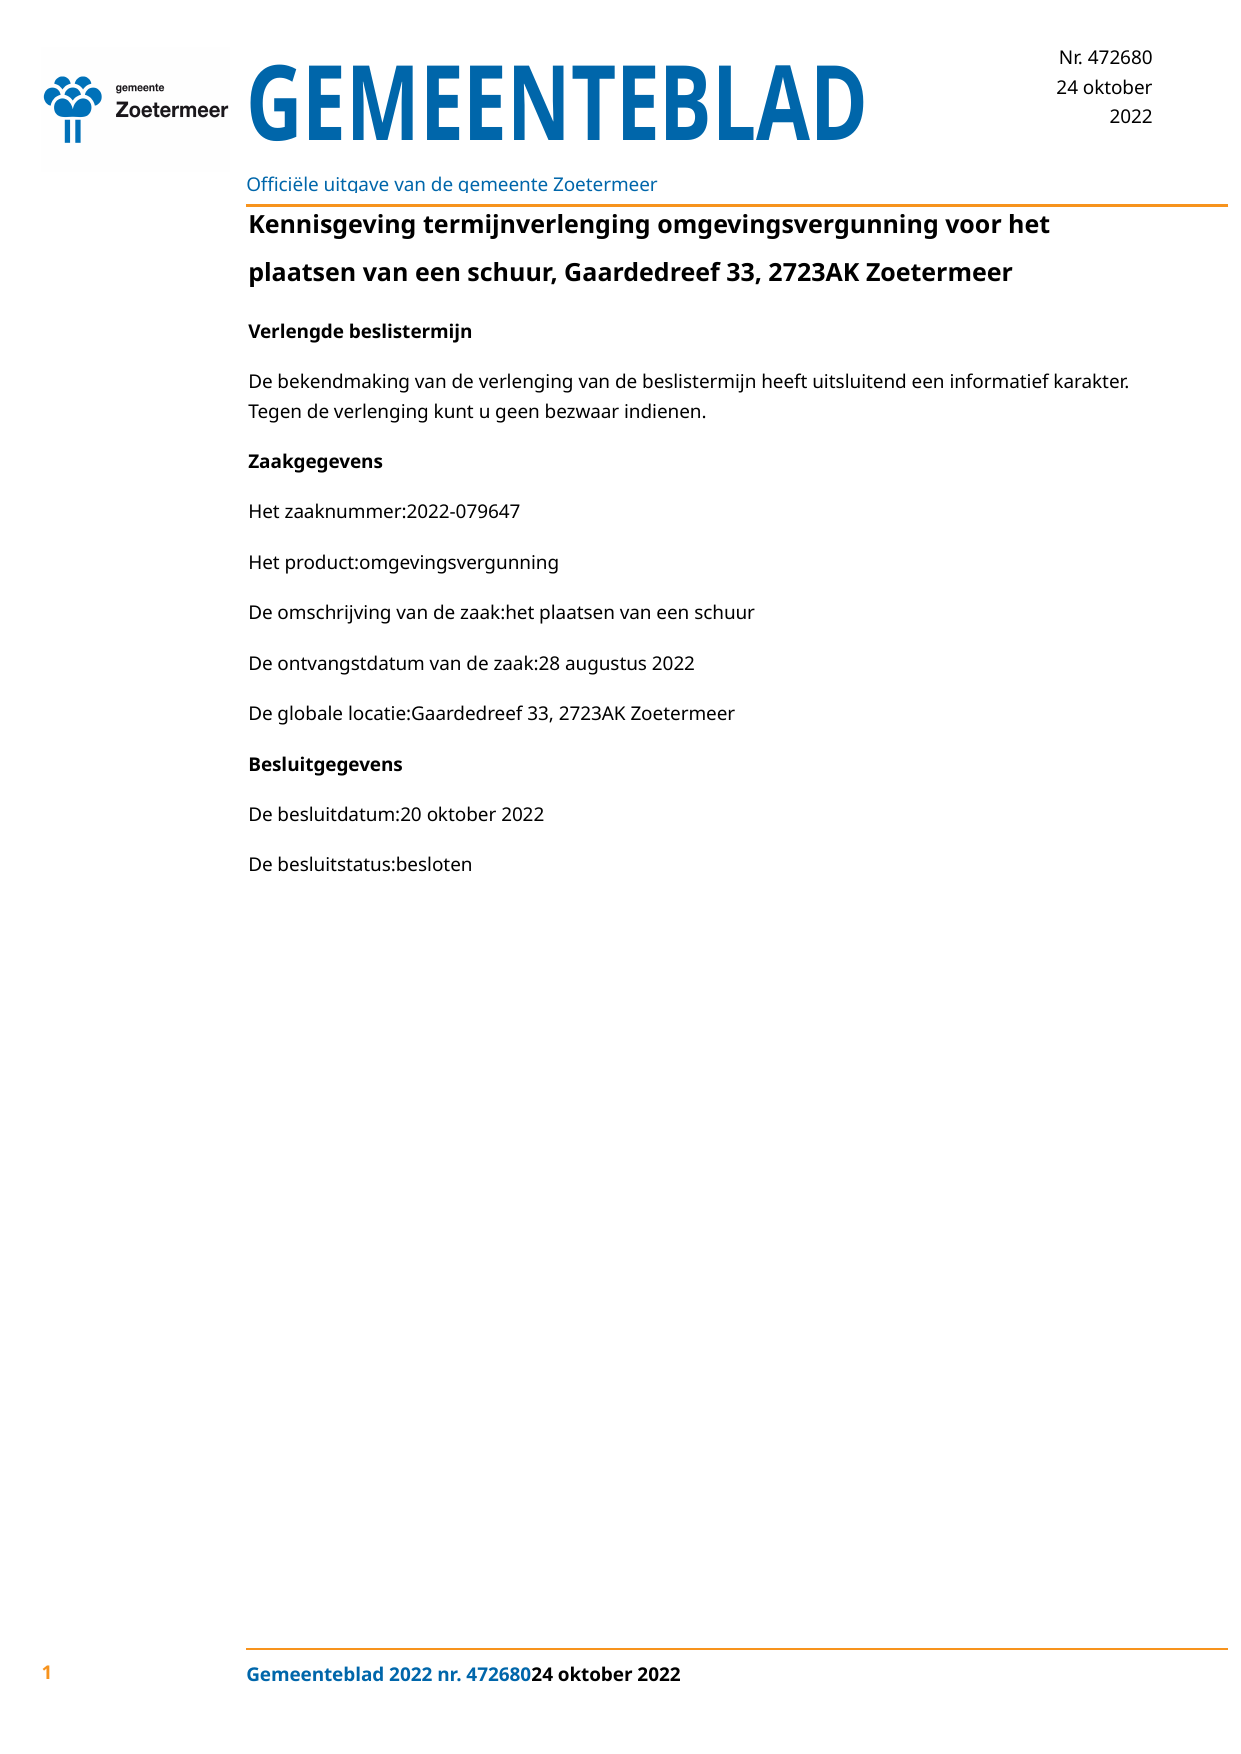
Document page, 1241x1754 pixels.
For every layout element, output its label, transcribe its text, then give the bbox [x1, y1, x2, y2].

text De bekendmaking van de verlenging van de beslistermijn heeft uitsluitend een informatief karakter. Tegen de verlenging kunt u geen bezwaar indienen. [248, 368, 1152, 424]
text De globale locatie:Gaardedreef 33, 2723AK Zoetermeer [248, 700, 1152, 726]
text De besluitstatus:besloten [248, 852, 1152, 877]
text Kennisgeving termijnverlenging omgevingsvergunning voor het plaatsen van een schuur, Gaardedreef 33, 2723AK Zoetermeer [248, 207, 1152, 288]
text Besluitgegevens [248, 751, 1152, 777]
text De ontvangstdatum van de zaak:28 augustus 2022 [248, 650, 1152, 676]
text Zaakgegevens [248, 448, 1152, 474]
picture [41, 47, 231, 172]
text Het zaaknummer:2022-079647 [248, 499, 1152, 524]
text Het product:omgevingsvergunning [248, 549, 1152, 575]
text De omschrijving van de zaak:het plaatsen van een schuur [248, 599, 1152, 625]
text De besluitdatum:20 oktober 2022 [248, 801, 1152, 827]
text Verlengde beslistermijn [248, 318, 1152, 344]
